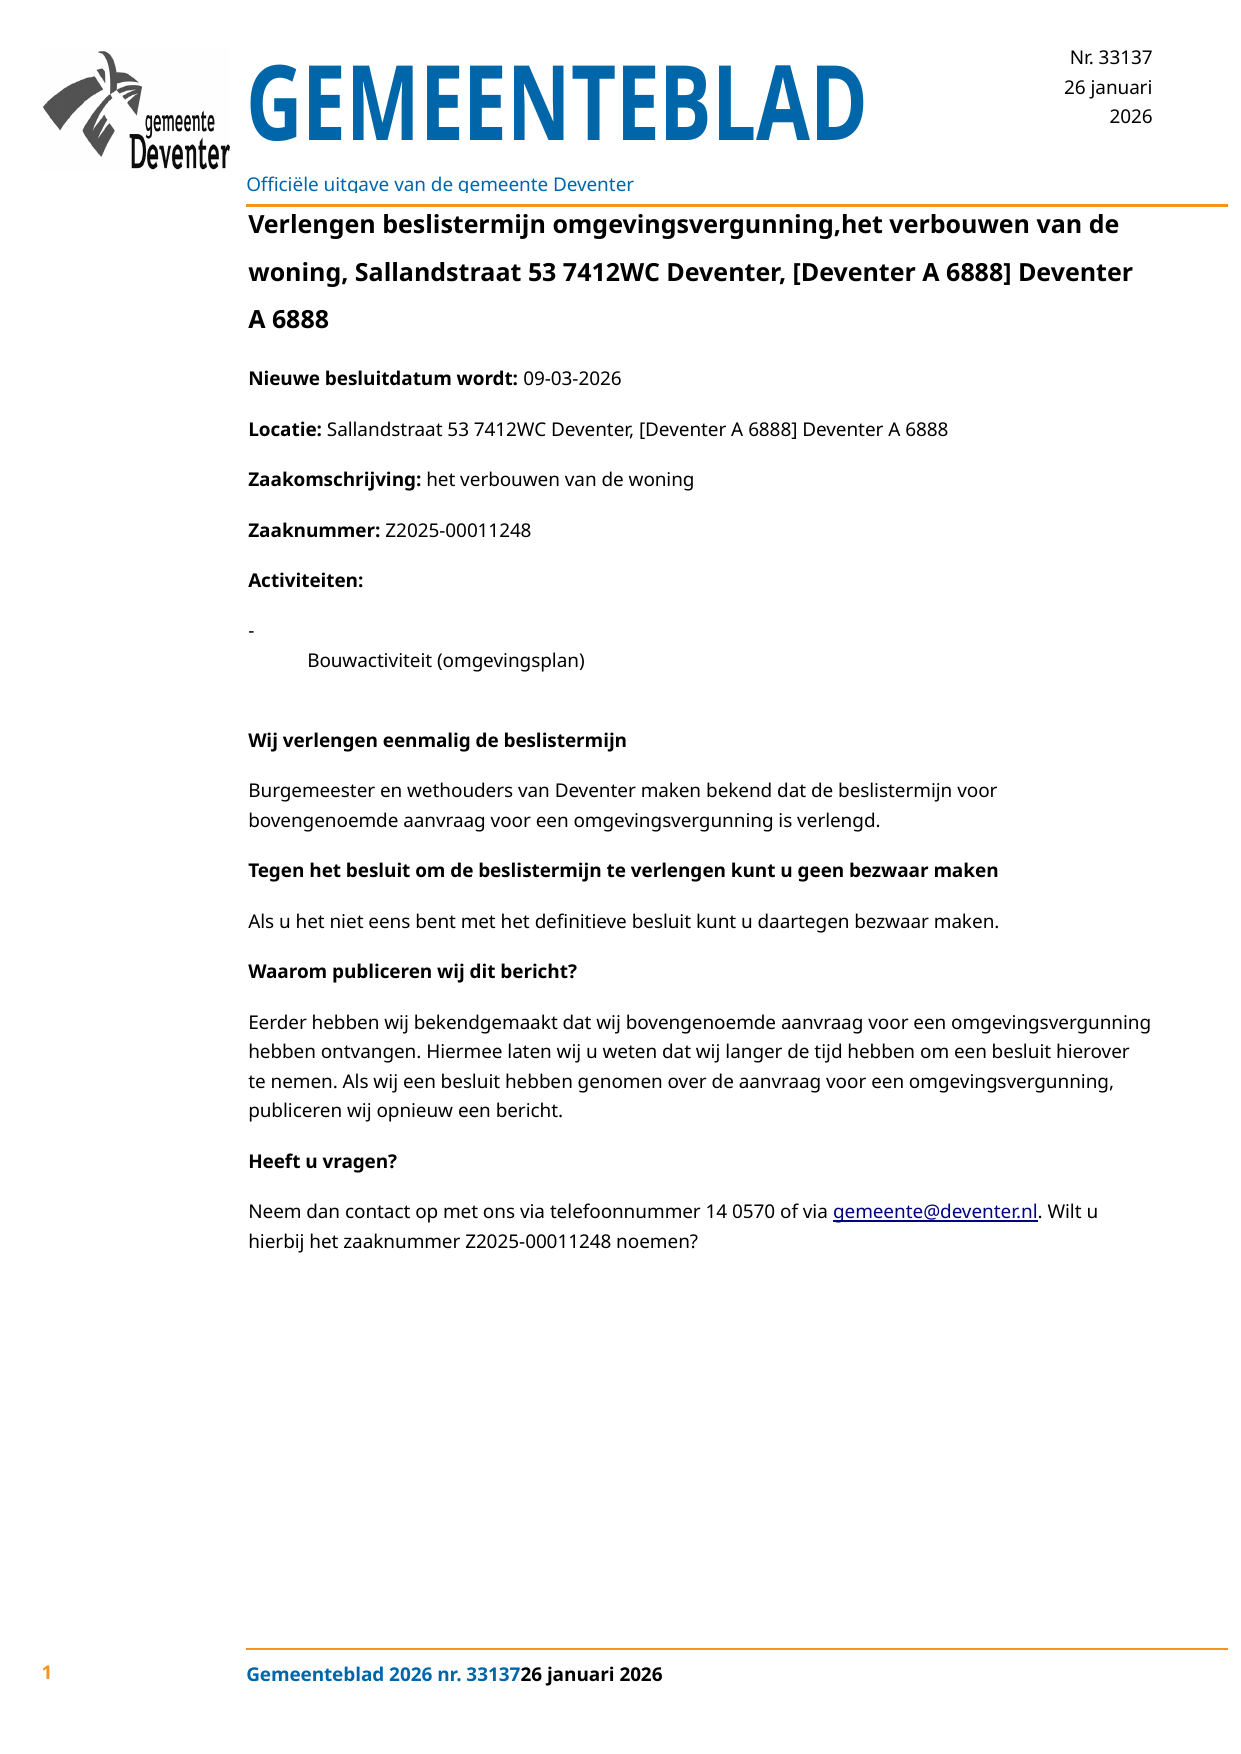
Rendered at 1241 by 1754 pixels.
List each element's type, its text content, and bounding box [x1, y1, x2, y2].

text Als u het niet eens bent met het definitieve besluit kunt u daartegen bezwaar maken. [248, 908, 1152, 934]
text Tegen het besluit om de beslistermijn te verlengen kunt u geen bezwaar maken [248, 858, 1152, 883]
text Eerder hebben wij bekendgemaakt dat wij bovengenoemde aanvraag voor een omgevingsvergunning hebben ontvangen. Hiermee laten wij u weten dat wij langer de tijd hebben om een besluit hierover te nemen. Als wij een besluit hebben genomen over de aanvraag voor een omgevingsvergunning, publiceren wij opnieuw een bericht. [248, 1009, 1152, 1123]
list Bouwactiviteit (omgevingsplan) [248, 647, 1152, 673]
text Verlengen beslistermijn omgevingsvergunning,het verbouwen van de woning, Sallandstraat 53 7412WC Deventer, [Deventer A 6888] Deventer A 6888 [248, 207, 1152, 336]
picture [41, 47, 231, 172]
text Heeft u vragen? [248, 1148, 1152, 1174]
text Zaaknummer: Z2025-00011248 [248, 517, 1152, 542]
text Waarom publiceren wij dit bericht? [248, 958, 1152, 984]
text Nieuwe besluitdatum wordt: 09-03-2026 [248, 366, 1152, 391]
text Wij verlengen eenmalig de beslistermijn [248, 727, 1152, 753]
text Zaakomschrijving: het verbouwen van de woning [248, 466, 1152, 492]
text Locatie: Sallandstraat 53 7412WC Deventer, [Deventer A 6888] Deventer A 6888 [248, 416, 1152, 442]
text Burgemeester en wethouders van Deventer maken bekend dat de beslistermijn voor bovengenoemde aanvraag voor een omgevingsvergunning is verlengd. [248, 778, 1152, 833]
text Activiteiten: [248, 567, 1152, 593]
text Neem dan contact op met ons via telefoonnummer 14 0570 of via gemeente@deventer.nl. Wilt u hierbij het zaaknummer Z2025-00011248 noemen? [248, 1198, 1152, 1254]
